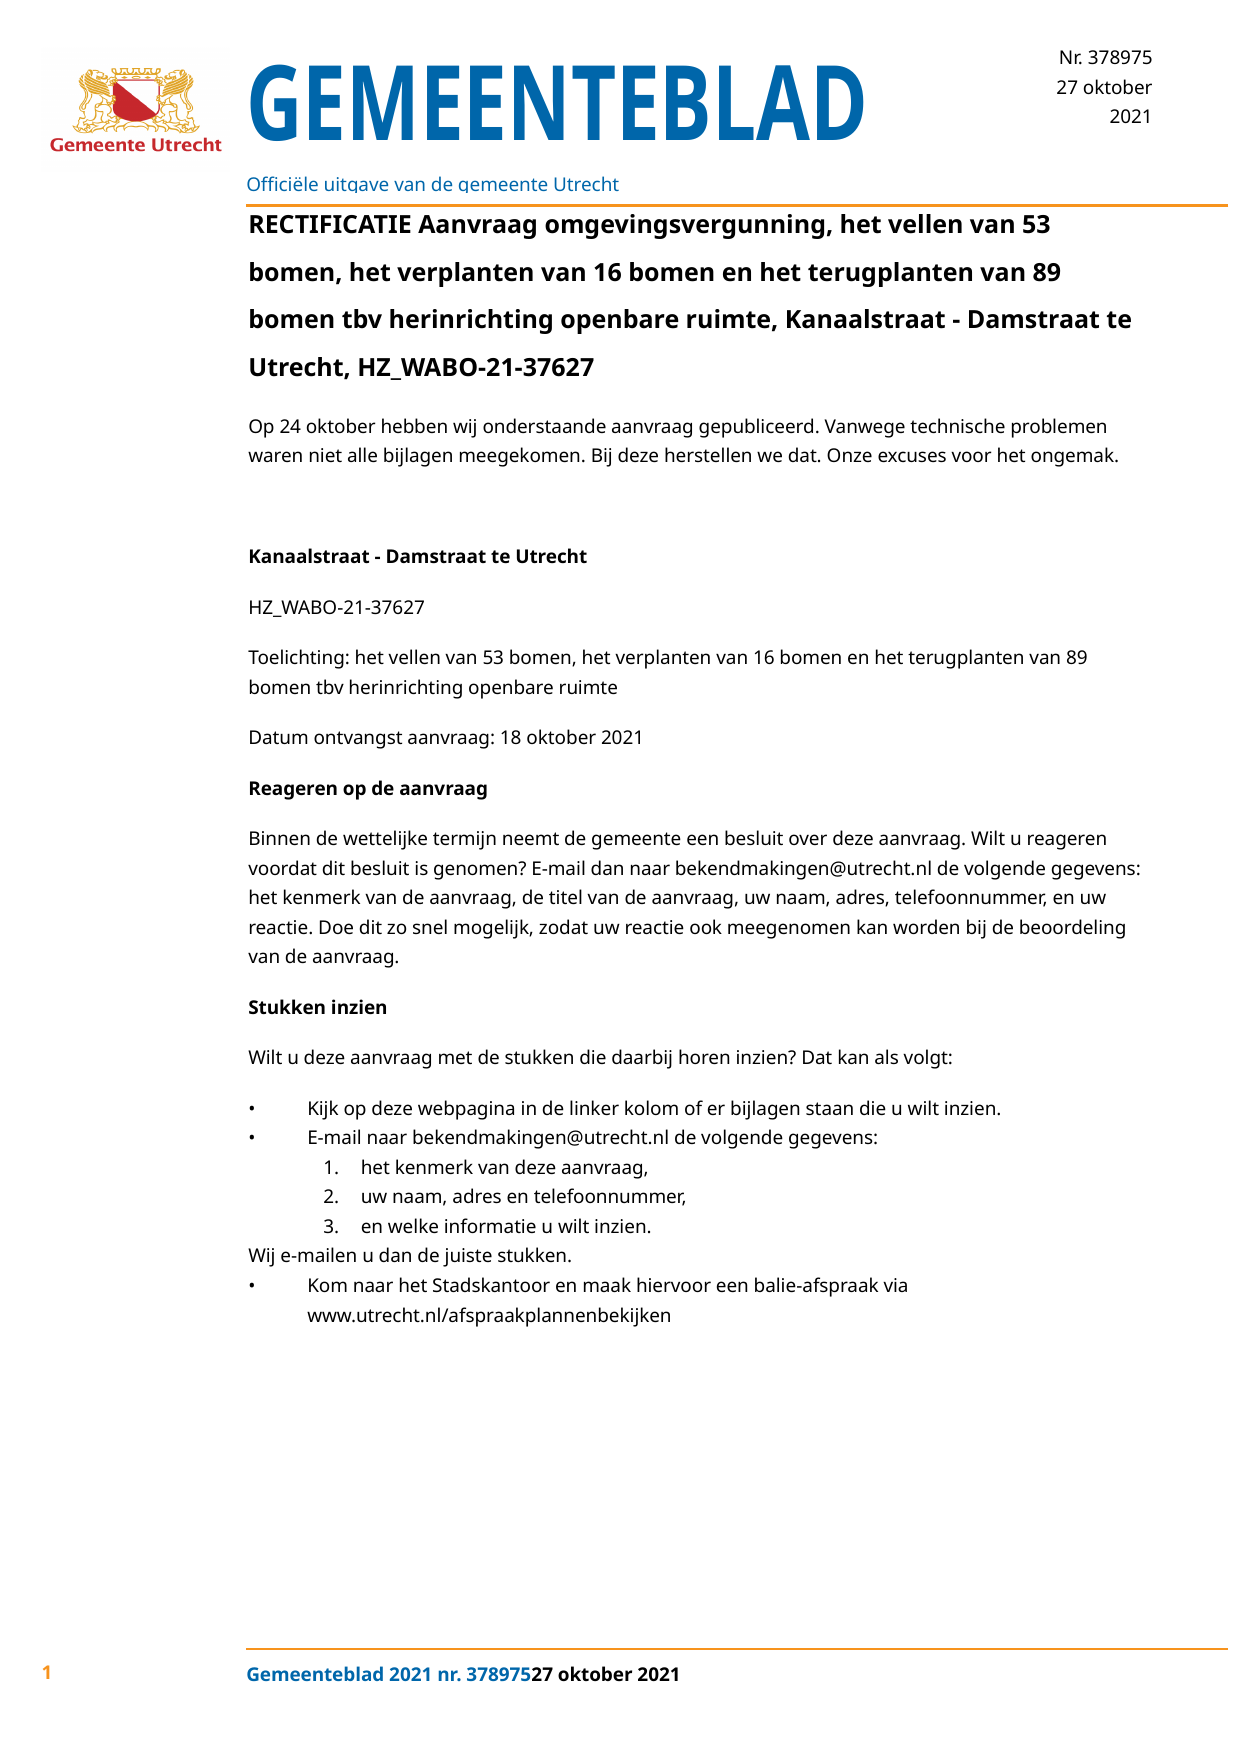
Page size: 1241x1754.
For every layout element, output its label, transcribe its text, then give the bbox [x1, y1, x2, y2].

text Kanaalstraat - Damstraat te Utrecht [248, 543, 1152, 569]
text Binnen de wettelijke termijn neemt de gemeente een besluit over deze aanvraag. Wilt u reageren voordat dit besluit is genomen? E-mail dan naar bekendmakingen@utrecht.nl de volgende gegevens: het kenmerk van de aanvraag, de titel van de aanvraag, uw naam, adres, telefoonnummer, en uw reactie. Doe dit zo snel mogelijk, zodat uw reactie ook meegenomen kan worden bij de beoordeling van de aanvraag. [248, 825, 1152, 969]
text Wij e-mailen u dan de juiste stukken. [248, 1243, 1152, 1268]
text RECTIFICATIE Aanvraag omgevingsvergunning, het vellen van 53 bomen, het verplanten van 16 bomen en het terugplanten van 89 bomen tbv herinrichting openbare ruimte, Kanaalstraat - Damstraat te Utrecht, HZ_WABO-21-37627 [248, 207, 1152, 384]
text Stukken inzien [248, 994, 1152, 1020]
list Kom naar het Stadskantoor en maak hiervoor een balie-afspraak via www.utrecht.nl/afspraakplannenbekijken [248, 1272, 1152, 1328]
text Op 24 oktober hebben wij onderstaande aanvraag gepubliceerd. Vanwege technische problemen waren niet alle bijlagen meegekomen. Bij deze herstellen we dat. Onze excuses voor het ongemak. [248, 413, 1152, 468]
picture [41, 47, 231, 172]
text Reageren op de aanvraag [248, 775, 1152, 801]
list Kijk op deze webpagina in de linker kolom of er bijlagen staan die u wilt inzien. [248, 1095, 1152, 1121]
text Toelichting: het vellen van 53 bomen, het verplanten van 16 bomen en het terugplanten van 89 bomen tbv herinrichting openbare ruimte [248, 644, 1152, 700]
list uw naam, adres en telefoonnummer, [323, 1183, 1152, 1209]
list E-mail naar bekendmakingen@utrecht.nl de volgende gegevens: [248, 1124, 1152, 1150]
text Datum ontvangst aanvraag: 18 oktober 2021 [248, 724, 1152, 750]
list en welke informatie u wilt inzien. [323, 1213, 1152, 1239]
text Wilt u deze aanvraag met de stukken die daarbij horen inzien? Dat kan als volgt: [248, 1044, 1152, 1070]
text HZ_WABO-21-37627 [248, 594, 1152, 620]
list het kenmerk van deze aanvraag, [323, 1154, 1152, 1180]
